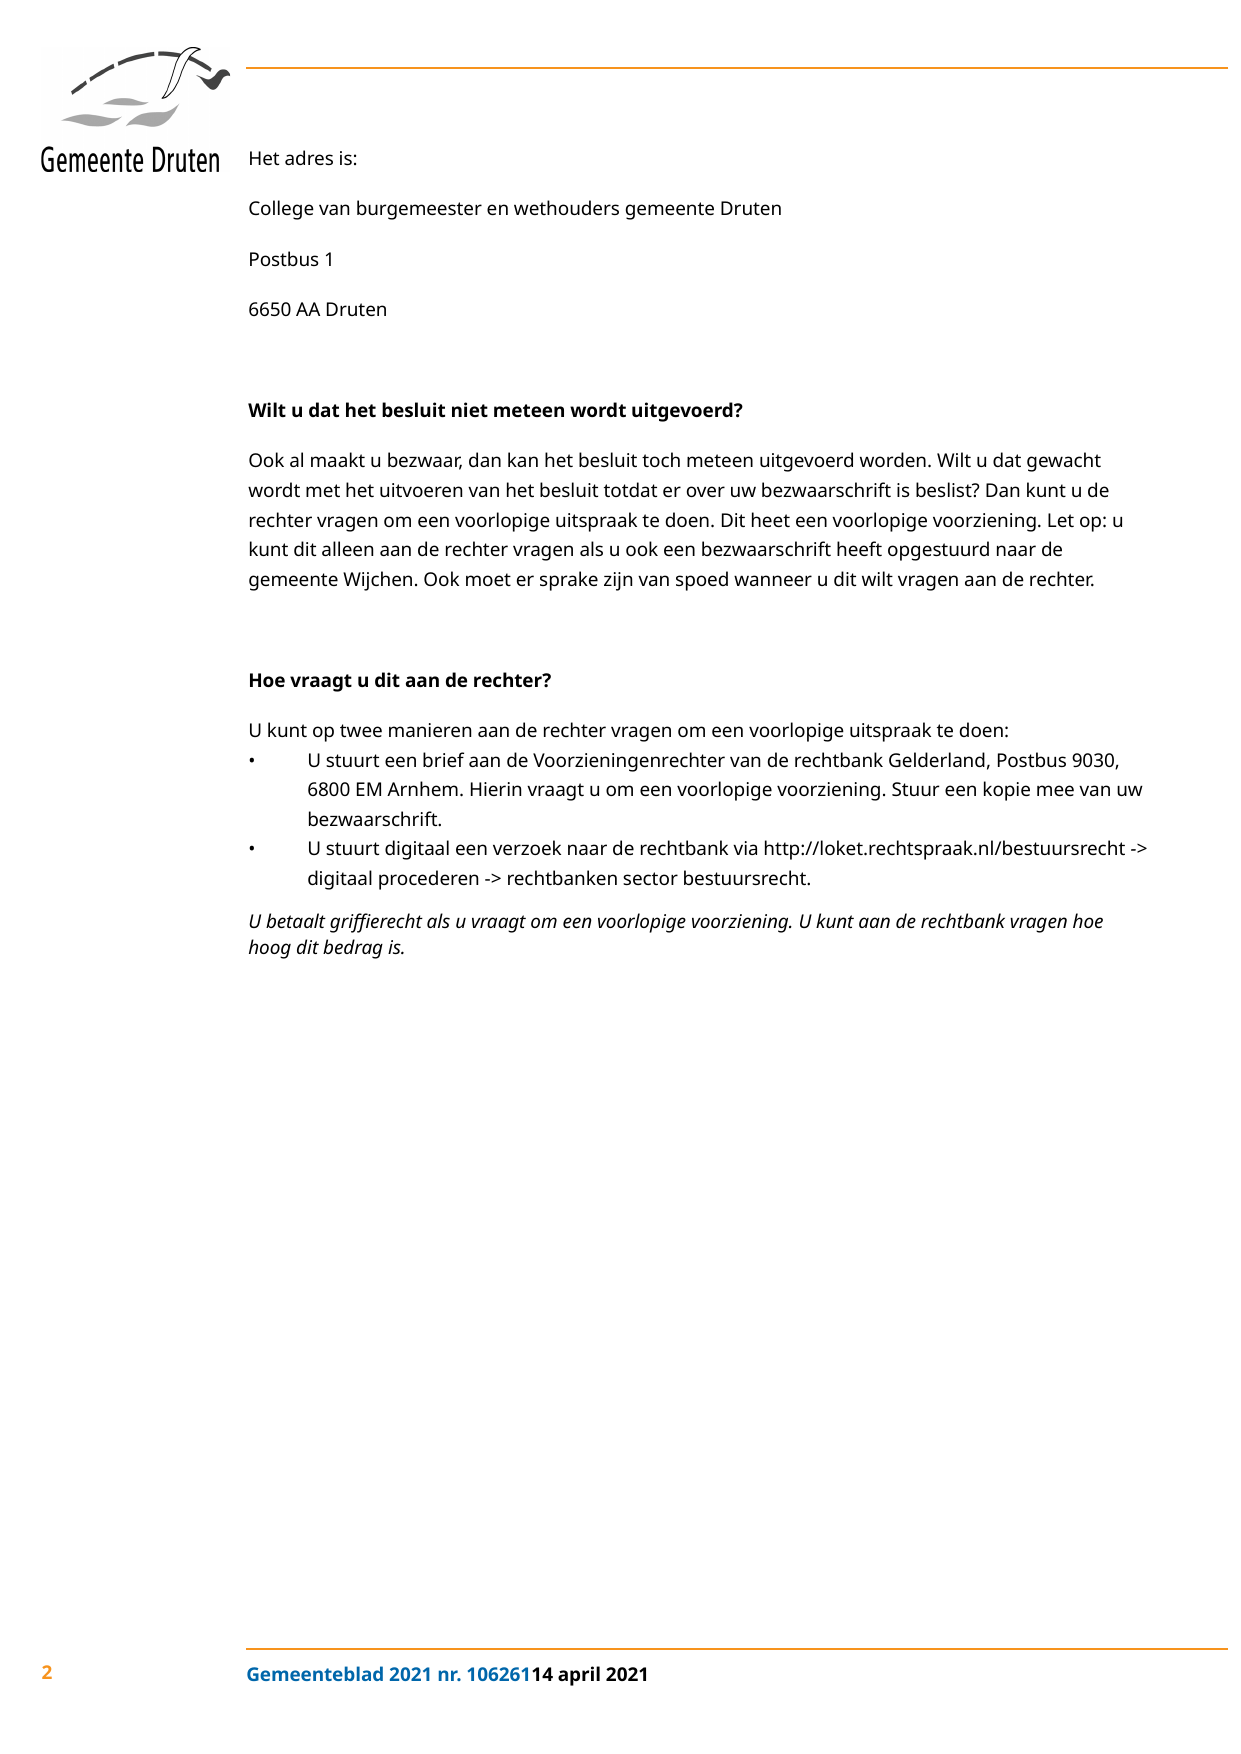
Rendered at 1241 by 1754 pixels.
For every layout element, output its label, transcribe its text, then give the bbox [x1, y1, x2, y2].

text Wilt u dat het besluit niet meteen wordt uitgevoerd? [248, 397, 1152, 423]
text U kunt op twee manieren aan de rechter vragen om een voorlopige uitspraak te doen: [248, 717, 1152, 743]
text U betaalt griffierecht als u vraagt om een voorlopige voorziening. U kunt aan de rechtbank vragen hoe hoog dit bedrag is. [248, 908, 1152, 960]
text Postbus 1 [248, 246, 1152, 272]
list U stuurt digitaal een verzoek naar de rechtbank via http://loket.rechtspraak.nl/bestuursrecht -> digitaal procederen -> rechtbanken sector bestuursrecht. [248, 836, 1152, 891]
text Hoe vraagt u dit aan de rechter? [248, 667, 1152, 693]
text Het adres is: [248, 145, 1152, 171]
text Ook al maakt u bezwaar, dan kan het besluit toch meteen uitgevoerd worden. Wilt u dat gewacht wordt met het uitvoeren van het besluit totdat er over uw bezwaarschrift is beslist? Dan kunt u de rechter vragen om een voorlopige uitspraak te doen. Dit heet een voorlopige voorziening. Let op: u kunt dit alleen aan de rechter vragen als u ook een bezwaarschrift heeft opgestuurd naar de gemeente Wijchen. Ook moet er sprake zijn van spoed wanneer u dit wilt vragen aan de rechter. [248, 448, 1152, 592]
picture [41, 47, 231, 172]
text 6650 AA Druten [248, 296, 1152, 322]
text College van burgemeester en wethouders gemeente Druten [248, 196, 1152, 221]
list U stuurt een brief aan de Voorzieningenrechter van de rechtbank Gelderland, Postbus 9030, 6800 EM Arnhem. Hierin vraagt u om een voorlopige voorziening. Stuur een kopie mee van uw bezwaarschrift. [248, 747, 1152, 832]
